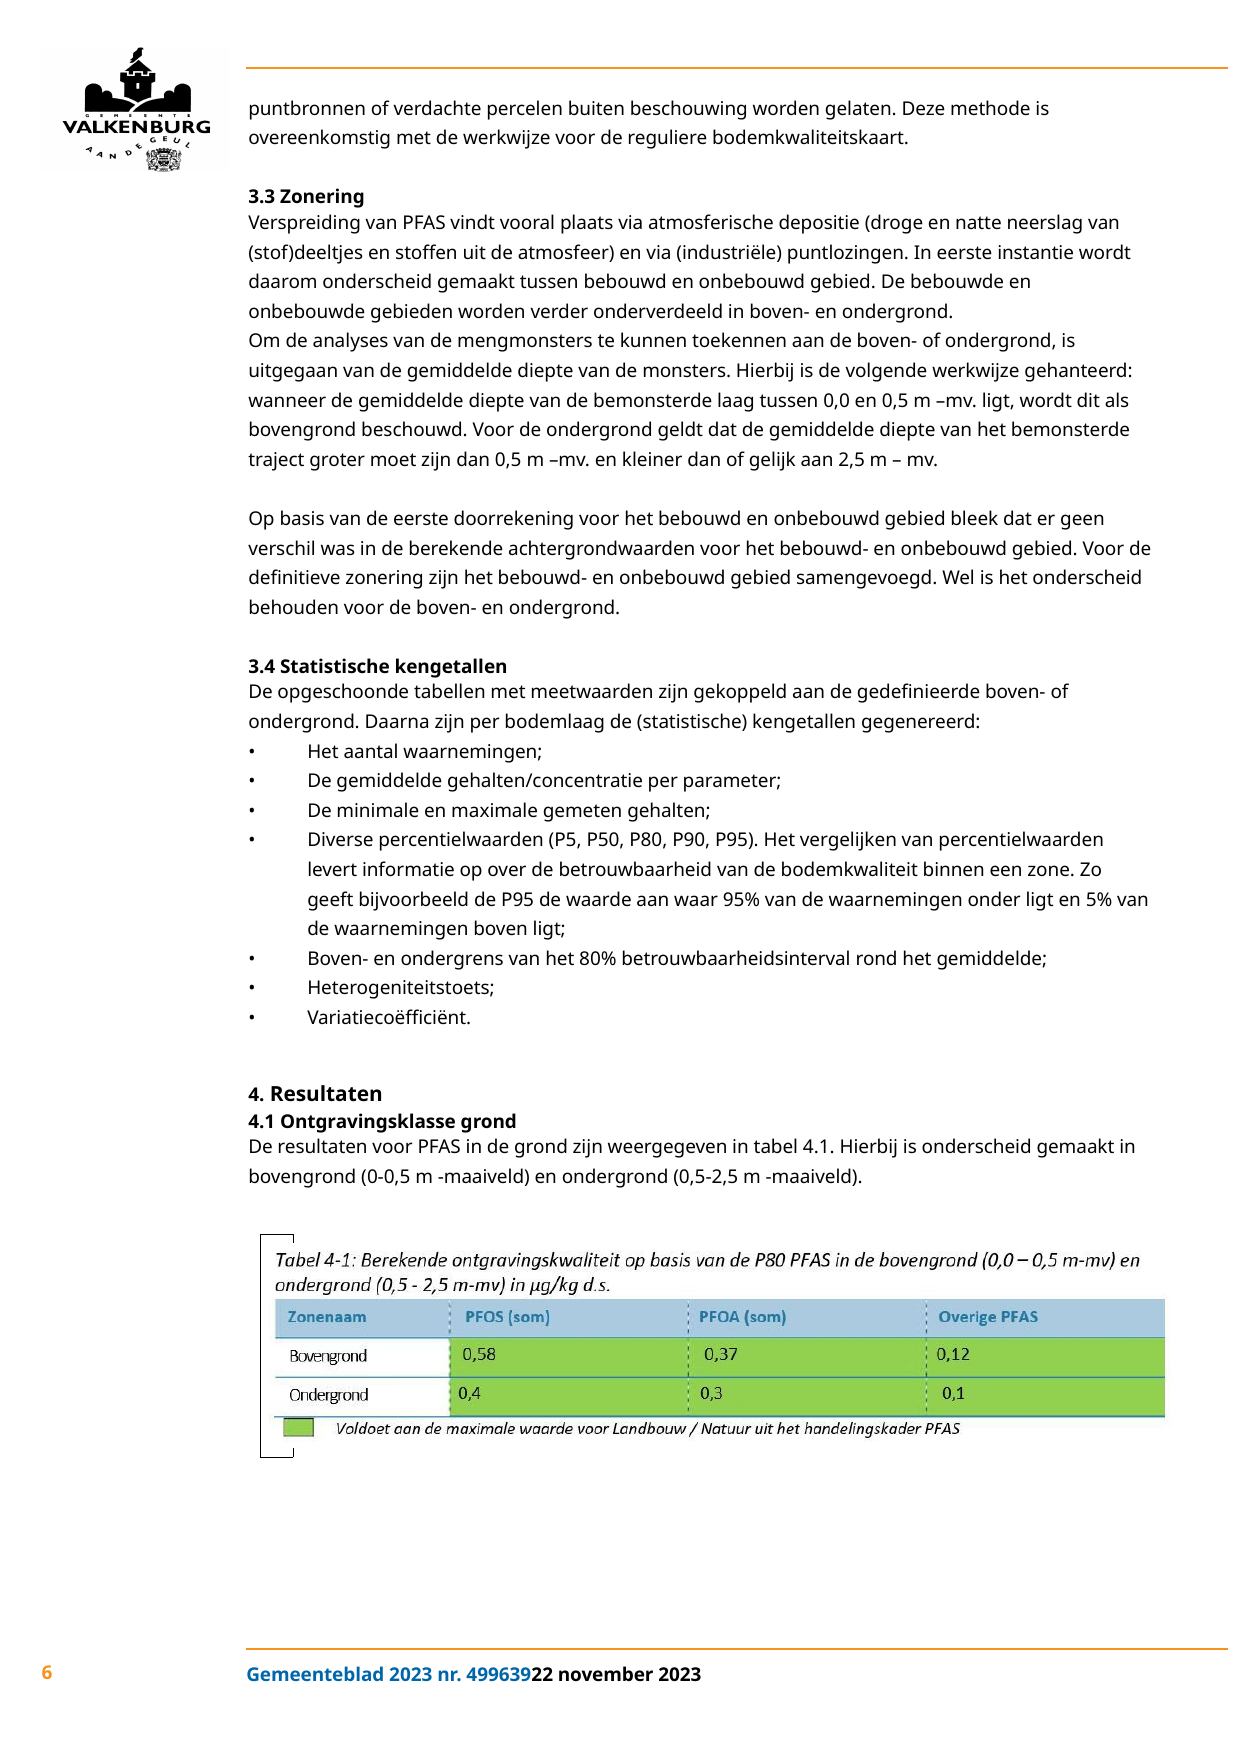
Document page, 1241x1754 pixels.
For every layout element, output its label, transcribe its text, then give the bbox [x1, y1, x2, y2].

list Het aantal waarnemingen; [248, 738, 1152, 764]
picture [268, 1243, 1173, 1448]
text 4.1 Ontgravingsklasse grond [248, 1108, 1152, 1133]
list Diverse percentielwaarden (P5, P50, P80, P90, P95). Het vergelijken van percentielwaarden levert informatie op over de betrouwbaarheid van de bodemkwaliteit binnen een zone. Zo geeft bijvoorbeeld de P95 de waarde aan waar 95% van de waarnemingen onder ligt en 5% van de waarnemingen boven ligt; [248, 827, 1152, 941]
list Variatiecoëfficiënt. [248, 1004, 1152, 1030]
picture [41, 47, 231, 172]
text 3.4 Statistische kengetallen [248, 653, 1152, 679]
text Op basis van de eerste doorrekening voor het bebouwd en onbebouwd gebied bleek dat er geen verschil was in de berekende achtergrondwaarden voor het bebouwd- en onbebouwd gebied. Voor de definitieve zonering zijn het bebouwd- en onbebouwd gebied samengevoegd. Wel is het onderscheid behouden voor de boven- en ondergrond. [248, 505, 1152, 619]
list De gemiddelde gehalten/concentratie per parameter; [248, 767, 1152, 793]
text 4. Resultaten [248, 1079, 1152, 1108]
list Heterogeniteitstoets; [248, 974, 1152, 1000]
text 3.3 Zonering [248, 183, 1152, 209]
list De minimale en maximale gemeten gehalten; [248, 797, 1152, 823]
text De resultaten voor PFAS in de grond zijn weergegeven in tabel 4.1. Hierbij is onderscheid gemaakt in bovengrond (0-0,5 m -maaiveld) en ondergrond (0,5-2,5 m -maaiveld). [248, 1133, 1152, 1189]
text Verspreiding van PFAS vindt vooral plaats via atmosferische depositie (droge en natte neerslag van (stof)deeltjes en stoffen uit de atmosfeer) en via (industriële) puntlozingen. In eerste instantie wordt daarom onderscheid gemaakt tussen bebouwd en onbebouwd gebied. De bebouwde en onbebouwde gebieden worden verder onderverdeeld in boven- en ondergrond. [248, 209, 1152, 324]
text Om de analyses van de mengmonsters te kunnen toekennen aan de boven- of ondergrond, is uitgegaan van de gemiddelde diepte van de monsters. Hierbij is de volgende werkwijze gehanteerd: wanneer de gemiddelde diepte van de bemonsterde laag tussen 0,0 en 0,5 m –mv. ligt, wordt dit als bovengrond beschouwd. Voor de ondergrond geldt dat de gemiddelde diepte van het bemonsterde traject groter moet zijn dan 0,5 m –mv. en kleiner dan of gelijk aan 2,5 m – mv. [248, 328, 1152, 472]
list Boven- en ondergrens van het 80% betrouwbaarheidsinterval rond het gemiddelde; [248, 945, 1152, 971]
text puntbronnen of verdachte percelen buiten beschouwing worden gelaten. Deze methode is overeenkomstig met de werkwijze voor de reguliere bodemkwaliteitskaart. [248, 95, 1152, 150]
text De opgeschoonde tabellen met meetwaarden zijn gekoppeld aan de gedefinieerde boven- of ondergrond. Daarna zijn per bodemlaag de (statistische) kengetallen gegenereerd: [248, 679, 1152, 734]
